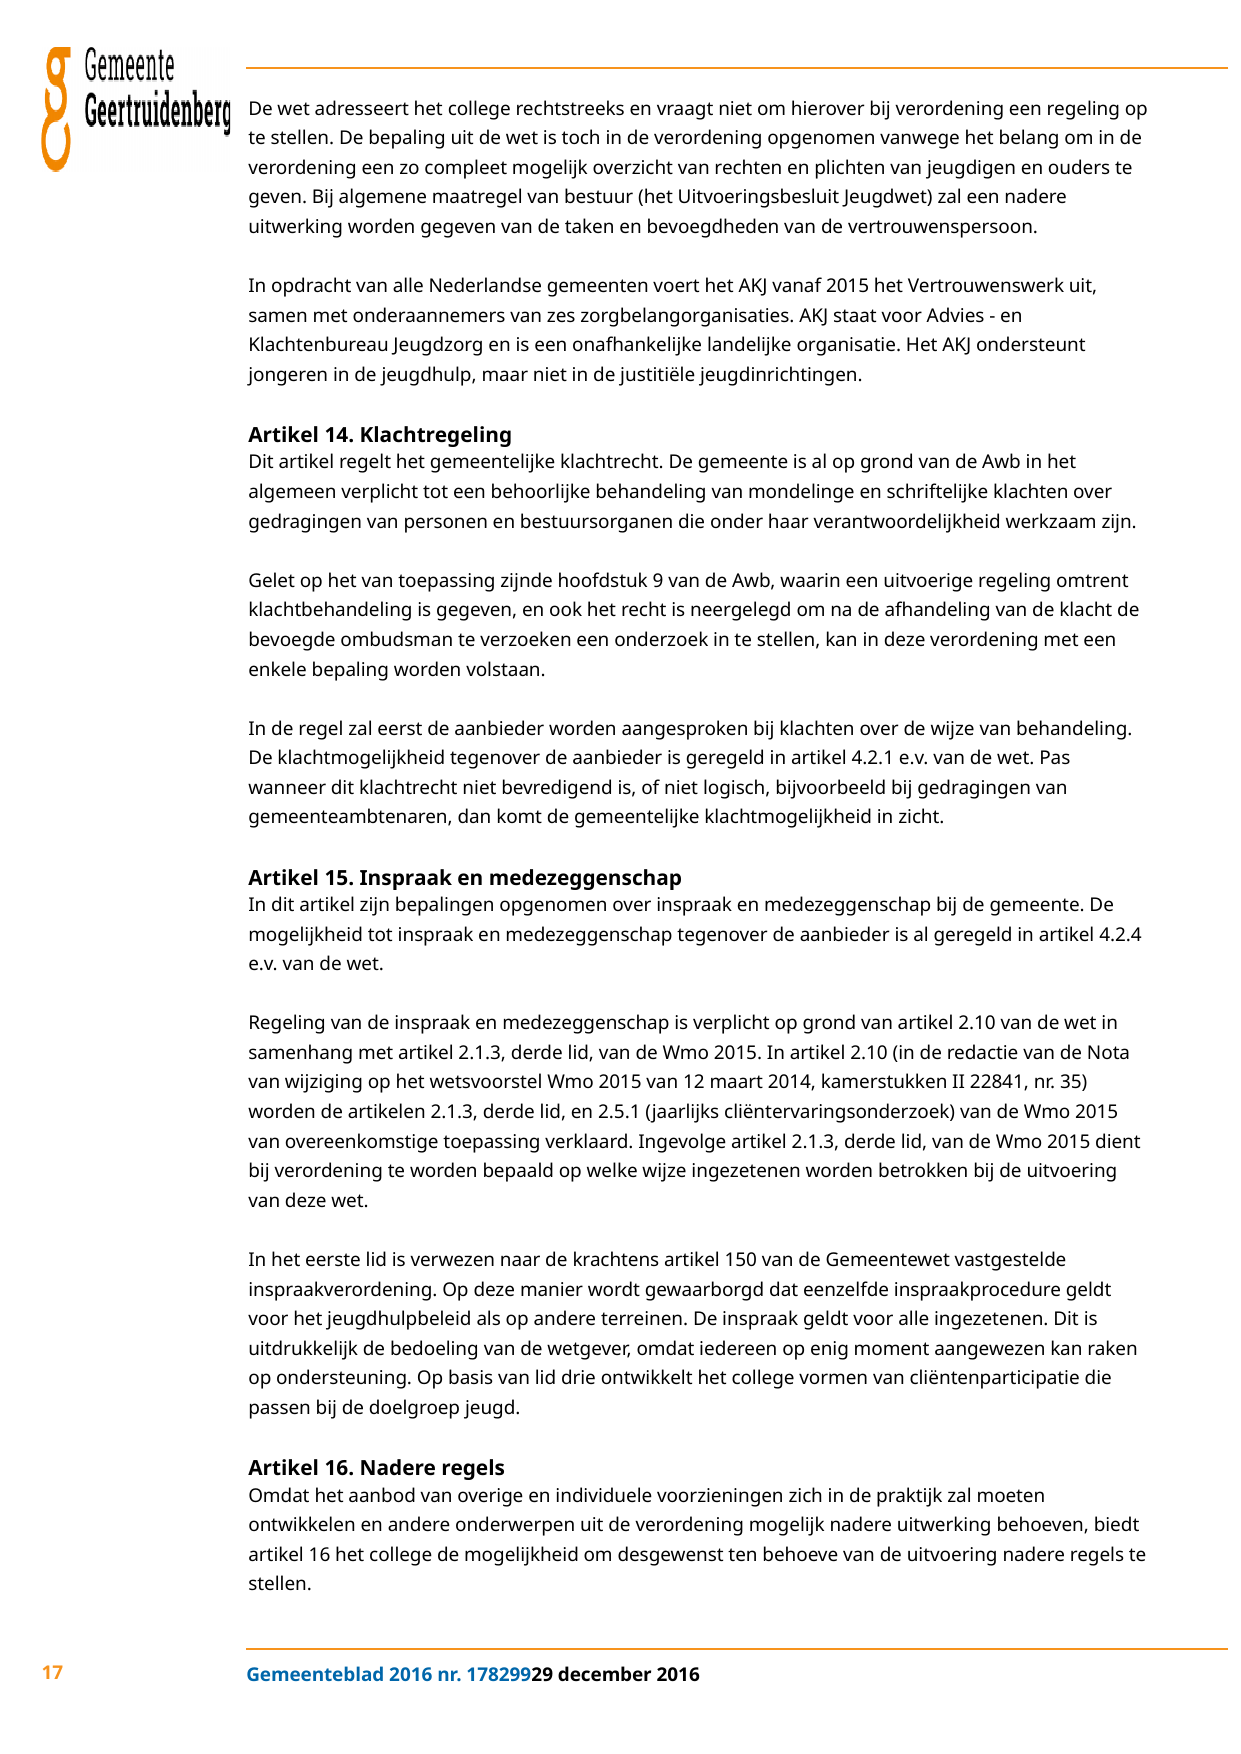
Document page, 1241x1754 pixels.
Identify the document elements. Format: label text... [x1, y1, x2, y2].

text Omdat het aanbod van overige en individuele voorzieningen zich in de praktijk zal moeten ontwikkelen en andere onderwerpen uit de verordening mogelijk nadere uitwerking behoeven, biedt artikel 16 het college de mogelijkheid om desgewenst ten behoeve van de uitvoering nadere regels te stellen. [248, 1482, 1152, 1596]
text De wet adresseert het college rechtstreeks en vraagt niet om hierover bij verordening een regeling op te stellen. De bepaling uit de wet is toch in de verordening opgenomen vanwege het belang om in de verordening een zo compleet mogelijk overzicht van rechten en plichten van jeugdigen en ouders te geven. Bij algemene maatregel van bestuur (het Uitvoeringsbesluit Jeugdwet) zal een nadere uitwerking worden gegeven van de taken en bevoegdheden van de vertrouwenspersoon. [248, 95, 1152, 239]
text Gelet op het van toepassing zijnde hoofdstuk 9 van de Awb, waarin een uitvoerige regeling omtrent klachtbehandeling is gegeven, en ook het recht is neergelegd om na de afhandeling van de klacht de bevoegde ombudsman te verzoeken een onderzoek in te stellen, kan in deze verordening met een enkele bepaling worden volstaan. [248, 567, 1152, 681]
text In dit artikel zijn bepalingen opgenomen over inspraak en medezeggenschap bij de gemeente. De mogelijkheid tot inspraak en medezeggenschap tegenover de aanbieder is al geregeld in artikel 4.2.4 e.v. van de wet. [248, 891, 1152, 976]
text Regeling van de inspraak en medezeggenschap is verplicht op grond van artikel 2.10 van de wet in samenhang met artikel 2.1.3, derde lid, van de Wmo 2015. In artikel 2.10 (in de redactie van de Nota van wijziging op het wetsvoorstel Wmo 2015 van 12 maart 2014, kamerstukken II 22841, nr. 35) worden de artikelen 2.1.3, derde lid, en 2.5.1 (jaarlijks cliëntervaringsonderzoek) van de Wmo 2015 van overeenkomstige toepassing verklaard. Ingevolge artikel 2.1.3, derde lid, van de Wmo 2015 dient bij verordening te worden bepaald op welke wijze ingezetenen worden betrokken bij de uitvoering van deze wet. [248, 1009, 1152, 1213]
text Dit artikel regelt het gemeentelijke klachtrecht. De gemeente is al op grond van de Awb in het algemeen verplicht tot een behoorlijke behandeling van mondelinge en schriftelijke klachten over gedragingen van personen en bestuursorganen die onder haar verantwoordelijkheid werkzaam zijn. [248, 449, 1152, 533]
text Artikel 15. Inspraak en medezeggenschap [248, 863, 1152, 891]
text In opdracht van alle Nederlandse gemeenten voert het AKJ vanaf 2015 het Vertrouwenswerk uit, samen met onderaannemers van zes zorgbelangorganisaties. AKJ staat voor Advies - en Klachtenbureau Jeugdzorg en is een onafhankelijke landelijke organisatie. Het AKJ ondersteunt jongeren in de jeugdhulp, maar niet in de justitiële jeugdinrichtingen. [248, 272, 1152, 387]
text Artikel 14. Klachtregeling [248, 420, 1152, 449]
text In de regel zal eerst de aanbieder worden aangesproken bij klachten over de wijze van behandeling. De klachtmogelijkheid tegenover de aanbieder is geregeld in artikel 4.2.1 e.v. van de wet. Pas wanneer dit klachtrecht niet bevredigend is, of niet logisch, bijvoorbeeld bij gedragingen van gemeenteambtenaren, dan komt de gemeentelijke klachtmogelijkheid in zicht. [248, 715, 1152, 829]
text In het eerste lid is verwezen naar de krachtens artikel 150 van de Gemeentewet vastgestelde inspraakverordening. Op deze manier wordt gewaarborgd dat eenzelfde inspraakprocedure geldt voor het jeugdhulpbeleid als op andere terreinen. De inspraak geldt voor alle ingezetenen. Dit is uitdrukkelijk de bedoeling van de wetgever, omdat iedereen op enig moment aangewezen kan raken op ondersteuning. Op basis van lid drie ontwikkelt het college vormen van cliëntenparticipatie die passen bij de doelgroep jeugd. [248, 1246, 1152, 1420]
picture [41, 47, 231, 172]
text Artikel 16. Nadere regels [248, 1453, 1152, 1482]
